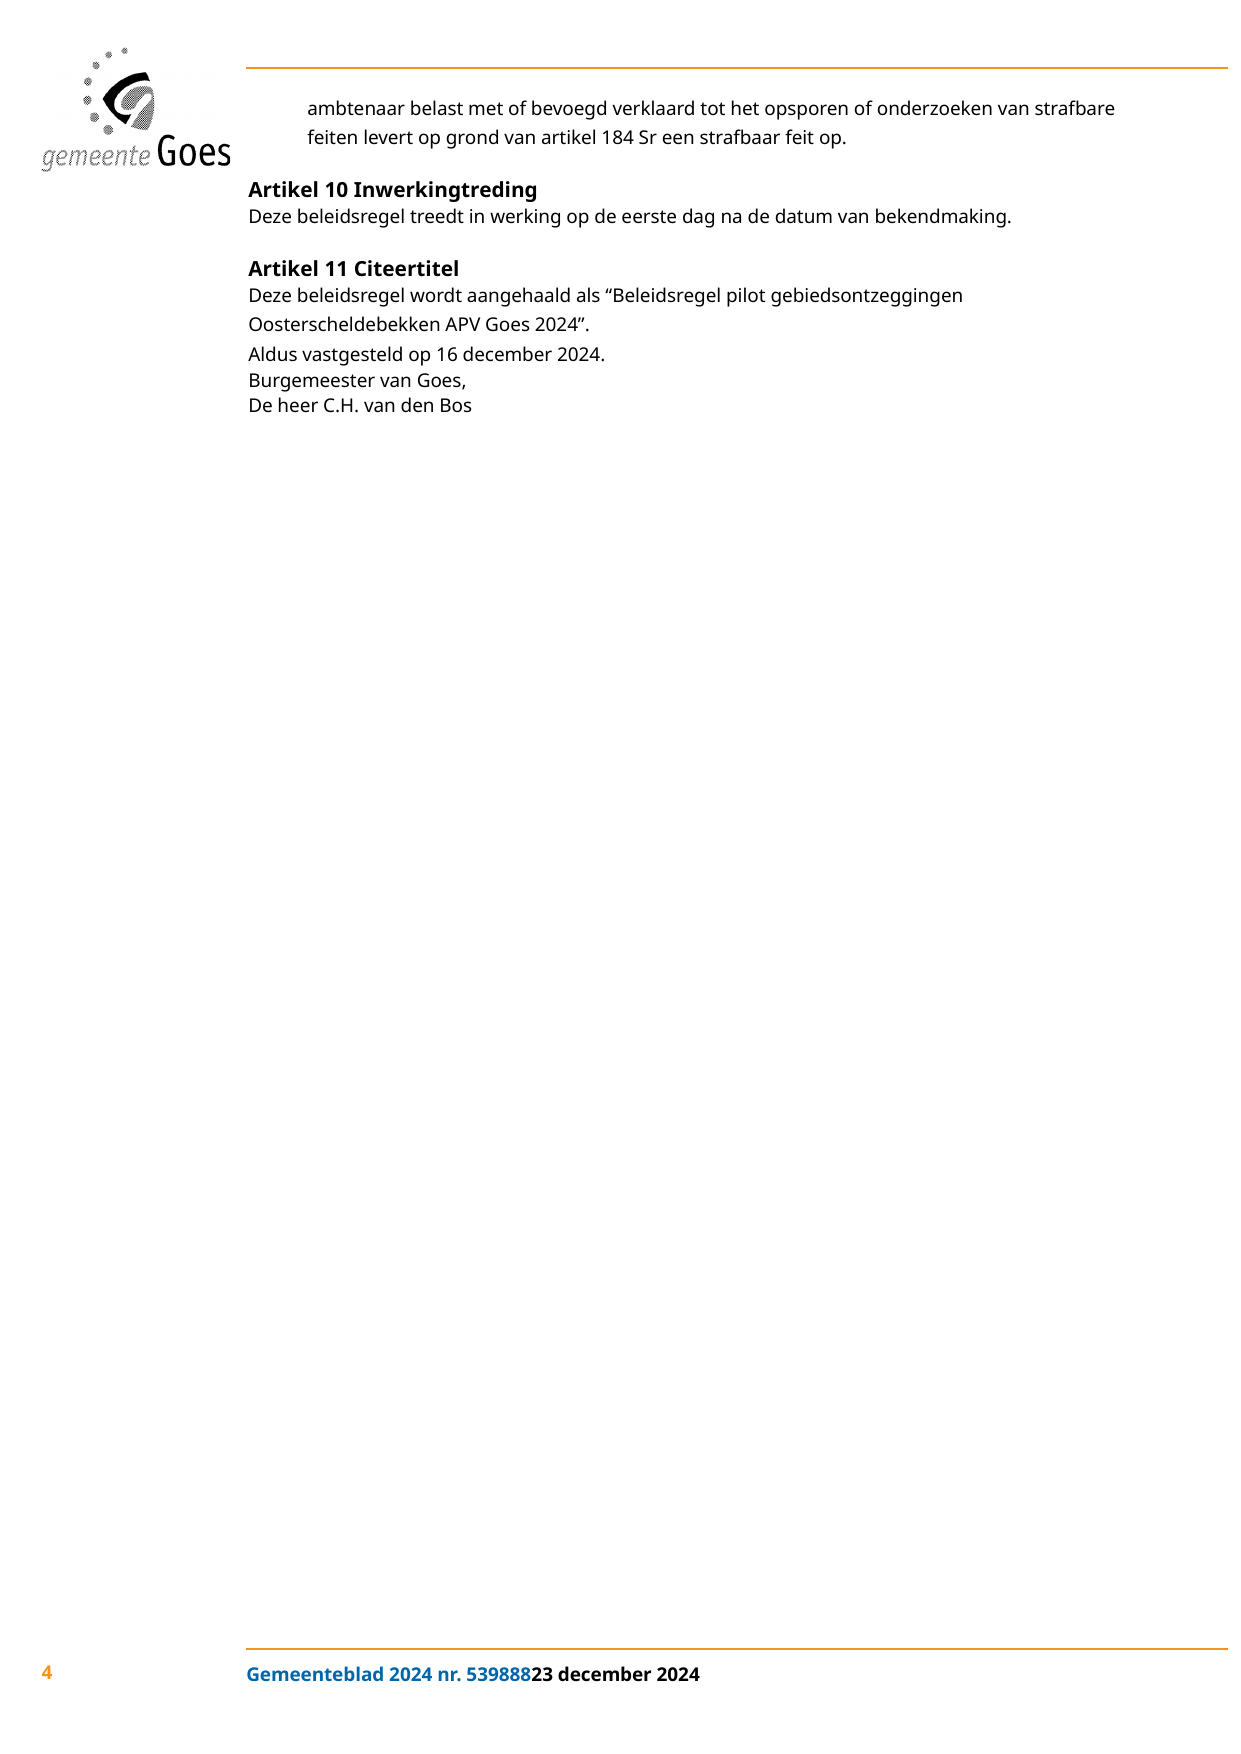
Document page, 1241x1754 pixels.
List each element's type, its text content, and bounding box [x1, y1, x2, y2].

text Aldus vastgesteld op 16 december 2024. [248, 341, 1152, 367]
picture [41, 47, 231, 172]
text De heer C.H. van den Bos [248, 393, 1152, 418]
text Artikel 10 Inwerkingtreding [248, 175, 1152, 203]
text Deze beleidsregel wordt aangehaald als “Beleidsregel pilot gebiedsontzeggingen Oosterscheldebekken APV Goes 2024”. [248, 282, 1152, 337]
list ambtenaar belast met of bevoegd verklaard tot het opsporen of onderzoeken van strafbare feiten levert op grond van artikel 184 Sr een strafbaar feit op. [248, 95, 1152, 150]
text Burgemeester van Goes, [248, 367, 1152, 393]
text Artikel 11 Citeertitel [248, 254, 1152, 282]
text Deze beleidsregel treedt in werking op de eerste dag na de datum van bekendmaking. [248, 203, 1152, 229]
